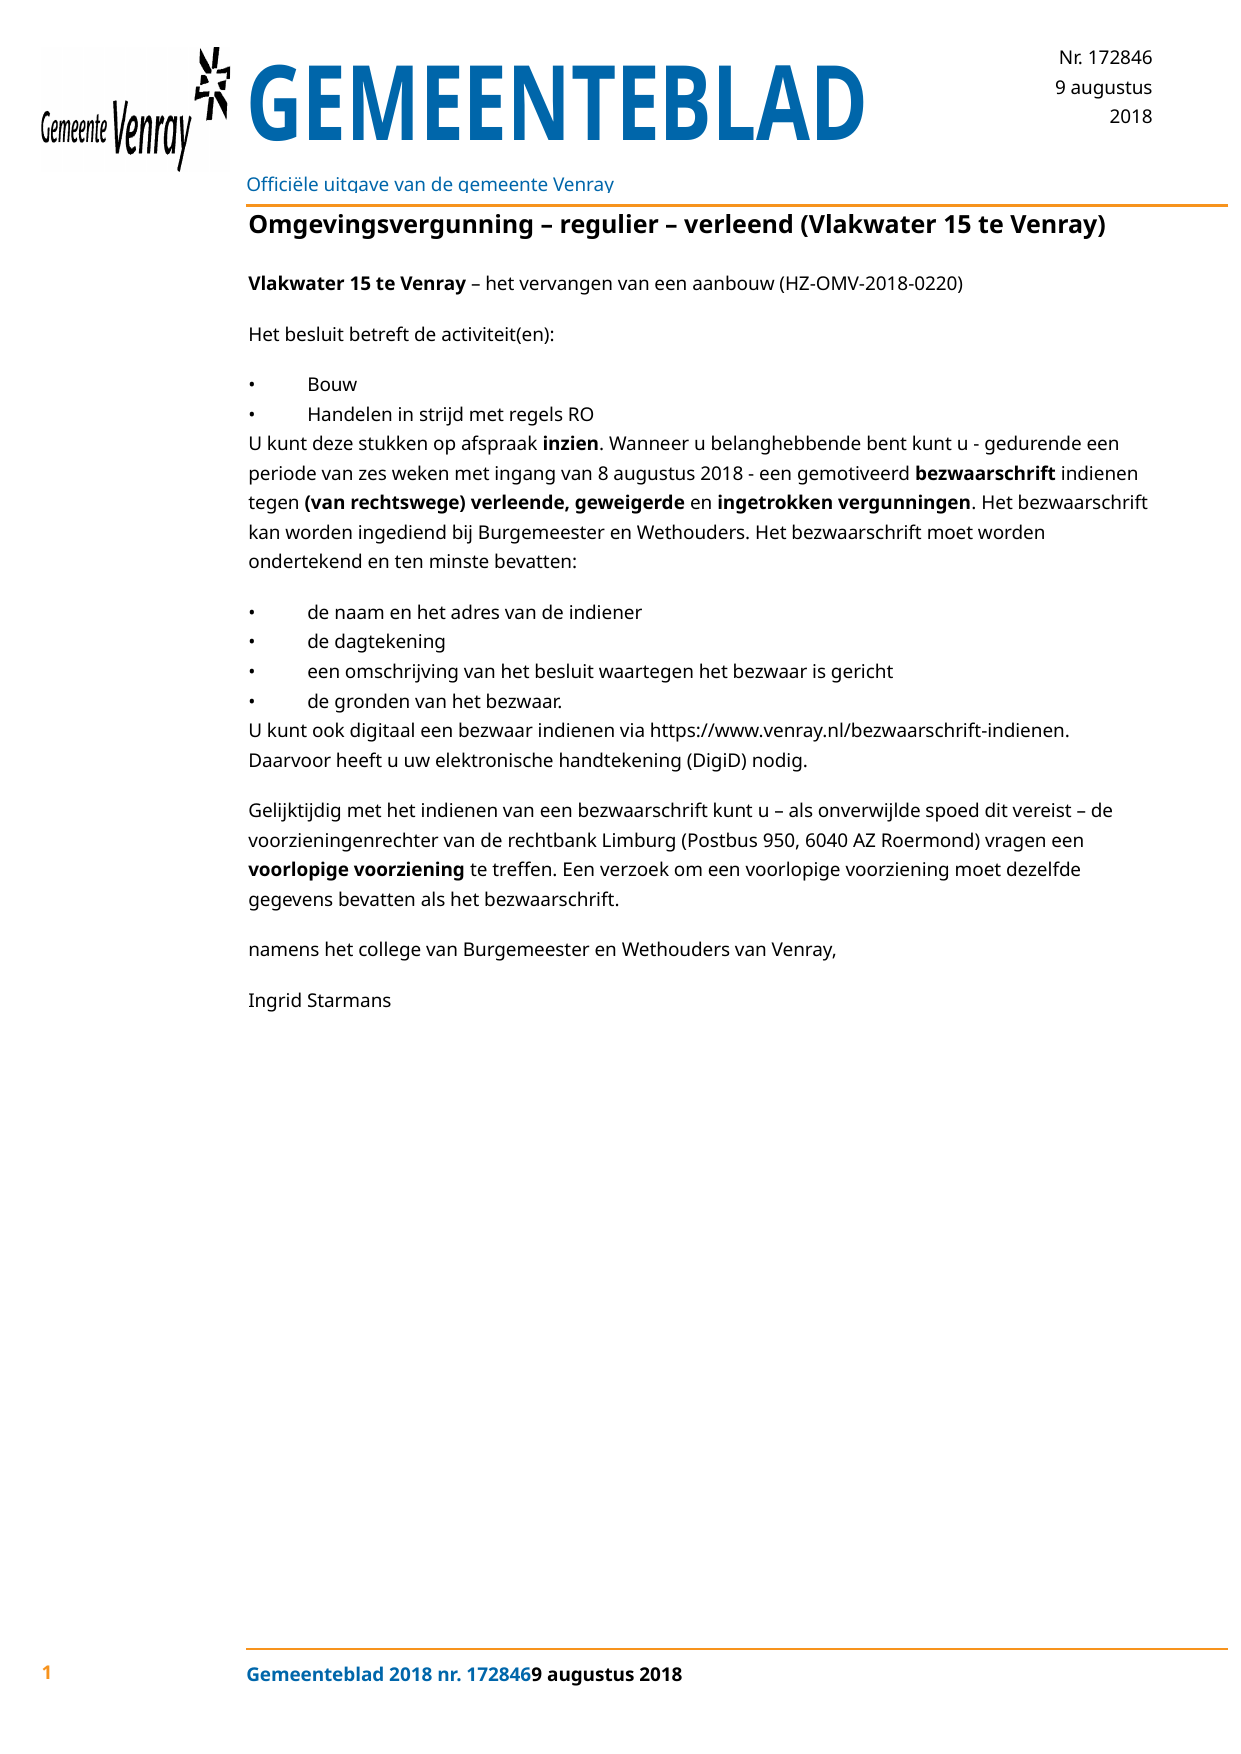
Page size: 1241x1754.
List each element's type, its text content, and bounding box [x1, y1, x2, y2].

text U kunt ook digitaal een bezwaar indienen via https://www.venray.nl/bezwaarschrift-indienen. Daarvoor heeft u uw elektronische handtekening (DigiD) nodig. [248, 717, 1152, 773]
list Bouw [248, 371, 1152, 397]
text U kunt deze stukken op afspraak inzien. Wanneer u belanghebbende bent kunt u - gedurende een periode van zes weken met ingang van 8 augustus 2018 - een gemotiveerd bezwaarschrift indienen tegen (van rechtswege) verleende, geweigerde en ingetrokken vergunningen. Het bezwaarschrift kan worden ingediend bij Burgemeester en Wethouders. Het bezwaarschrift moet worden ondertekend en ten minste bevatten: [248, 430, 1152, 574]
text namens het college van Burgemeester en Wethouders van Venray, [248, 937, 1152, 962]
text Gelijktijdig met het indienen van een bezwaarschrift kunt u – als onverwijlde spoed dit vereist – de voorzieningenrechter van de rechtbank Limburg (Postbus 950, 6040 AZ Roermond) vragen een voorlopige voorziening te treffen. Een verzoek om een voorlopige voorziening moet dezelfde gegevens bevatten als het bezwaarschrift. [248, 797, 1152, 912]
text Omgevingsvergunning – regulier – verleend (Vlakwater 15 te Venray) [248, 207, 1152, 241]
list de naam en het adres van de indiener [248, 599, 1152, 625]
list een omschrijving van het besluit waartegen het bezwaar is gericht [248, 658, 1152, 684]
text Ingrid Starmans [248, 987, 1152, 1013]
text Vlakwater 15 te Venray – het vervangen van een aanbouw (HZ-OMV-2018-0220) [248, 270, 1152, 296]
list de gronden van het bezwaar. [248, 688, 1152, 713]
list de dagtekening [248, 629, 1152, 654]
list Handelen in strijd met regels RO [248, 401, 1152, 426]
picture [41, 47, 231, 172]
text Het besluit betreft de activiteit(en): [248, 321, 1152, 346]
